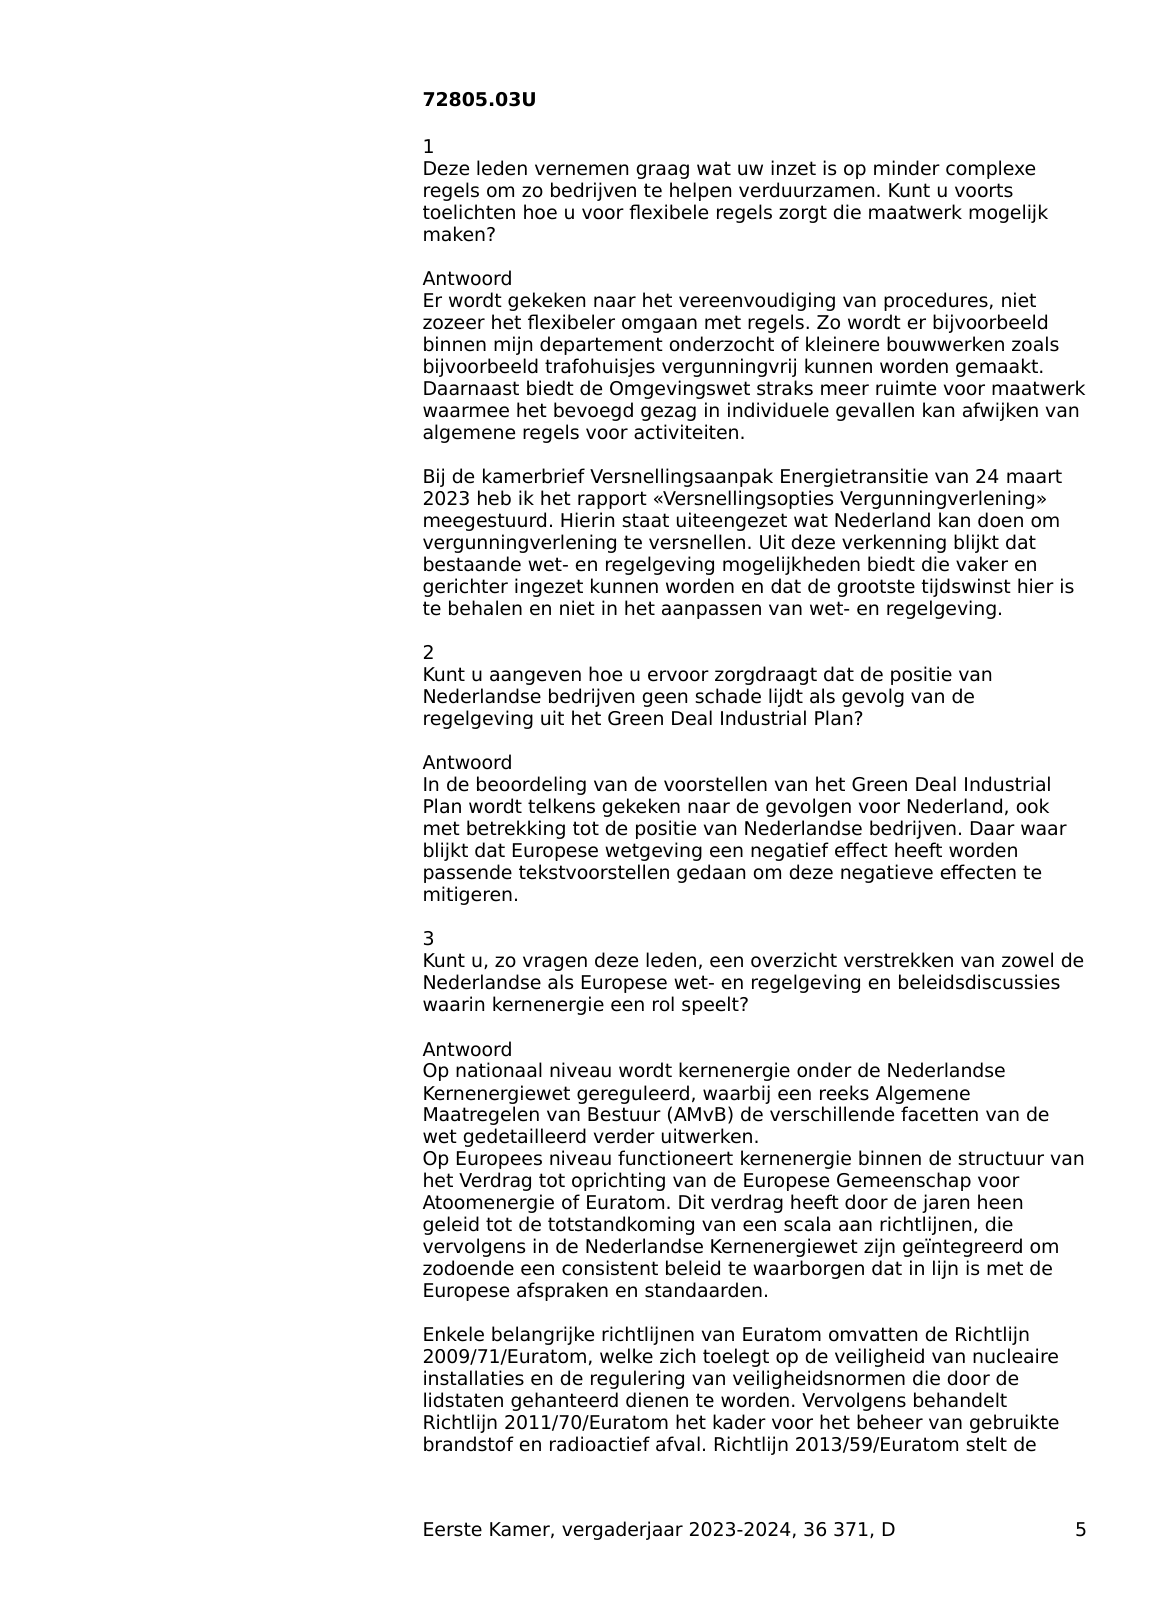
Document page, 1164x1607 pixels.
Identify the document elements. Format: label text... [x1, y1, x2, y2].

text Kunt u aangeven hoe u ervoor zorgdraagt dat de positie van Nederlandse bedrijven geen schade lijdt als gevolg van de regelgeving uit het Green Deal Industrial Plan? [422, 664, 1087, 730]
text Op Europees niveau functioneert kernenergie binnen de structuur van het Verdrag tot oprichting van de Europese Gemeenschap voor Atoomenergie of Euratom. Dit verdrag heeft door de jaren heen geleid tot de totstandkoming van een scala aan richtlijnen, die vervolgens in de Nederlandse Kernenergiewet zijn geïntegreerd om zodoende een consistent beleid te waarborgen dat in lijn is met de Europese afspraken en standaarden. [422, 1148, 1087, 1302]
text Er wordt gekeken naar het vereenvoudiging van procedures, niet zozeer het flexibeler omgaan met regels. Zo wordt er bijvoorbeeld binnen mijn departement onderzocht of kleinere bouwwerken zoals bijvoorbeeld trafohuisjes vergunningvrij kunnen worden gemaakt. Daarnaast biedt de Omgevingswet straks meer ruimte voor maatwerk waarmee het bevoegd gezag in individuele gevallen kan afwijken van algemene regels voor activiteiten. [422, 290, 1087, 444]
text 2 [422, 642, 1087, 664]
subtitle 72805.03U [422, 89, 1087, 111]
text Enkele belangrijke richtlijnen van Euratom omvatten de Richtlijn 2009/71/Euratom, welke zich toelegt op de veiligheid van nucleaire installaties en de regulering van veiligheidsnormen die door de lidstaten gehanteerd dienen te worden. Vervolgens behandelt Richtlijn 2011/70/Euratom het kader voor het beheer van gebruikte brandstof en radioactief afval. Richtlijn 2013/59/Euratom stelt de [422, 1324, 1087, 1456]
text 1 [422, 136, 1087, 158]
text Antwoord [422, 1038, 1087, 1060]
text Bij de kamerbrief Versnellingsaanpak Energietransitie van 24 maart 2023 heb ik het rapport «Versnellingsopties Vergunningverlening» meegestuurd. Hierin staat uiteengezet wat Nederland kan doen om vergunningverlening te versnellen. Uit deze verkenning blijkt dat bestaande wet- en regelgeving mogelijkheden biedt die vaker en gerichter ingezet kunnen worden en dat de grootste tijdswinst hier is te behalen en niet in het aanpassen van wet- en regelgeving. [422, 466, 1087, 620]
text 3 [422, 928, 1087, 950]
text Deze leden vernemen graag wat uw inzet is op minder complexe regels om zo bedrijven te helpen verduurzamen. Kunt u voorts toelichten hoe u voor flexibele regels zorgt die maatwerk mogelijk maken? [422, 158, 1087, 246]
text Op nationaal niveau wordt kernenergie onder de Nederlandse Kernenergiewet gereguleerd, waarbij een reeks Algemene Maatregelen van Bestuur (AMvB) de verschillende facetten van de wet gedetailleerd verder uitwerken. [422, 1060, 1087, 1148]
text Antwoord [422, 752, 1087, 774]
text Antwoord [422, 268, 1087, 290]
text In de beoordeling van de voorstellen van het Green Deal Industrial Plan wordt telkens gekeken naar de gevolgen voor Nederland, ook met betrekking tot de positie van Nederlandse bedrijven. Daar waar blijkt dat Europese wetgeving een negatief effect heeft worden passende tekstvoorstellen gedaan om deze negatieve effecten te mitigeren. [422, 774, 1087, 906]
text Kunt u, zo vragen deze leden, een overzicht verstrekken van zowel de Nederlandse als Europese wet- en regelgeving en beleidsdiscussies waarin kernenergie een rol speelt? [422, 950, 1087, 1016]
